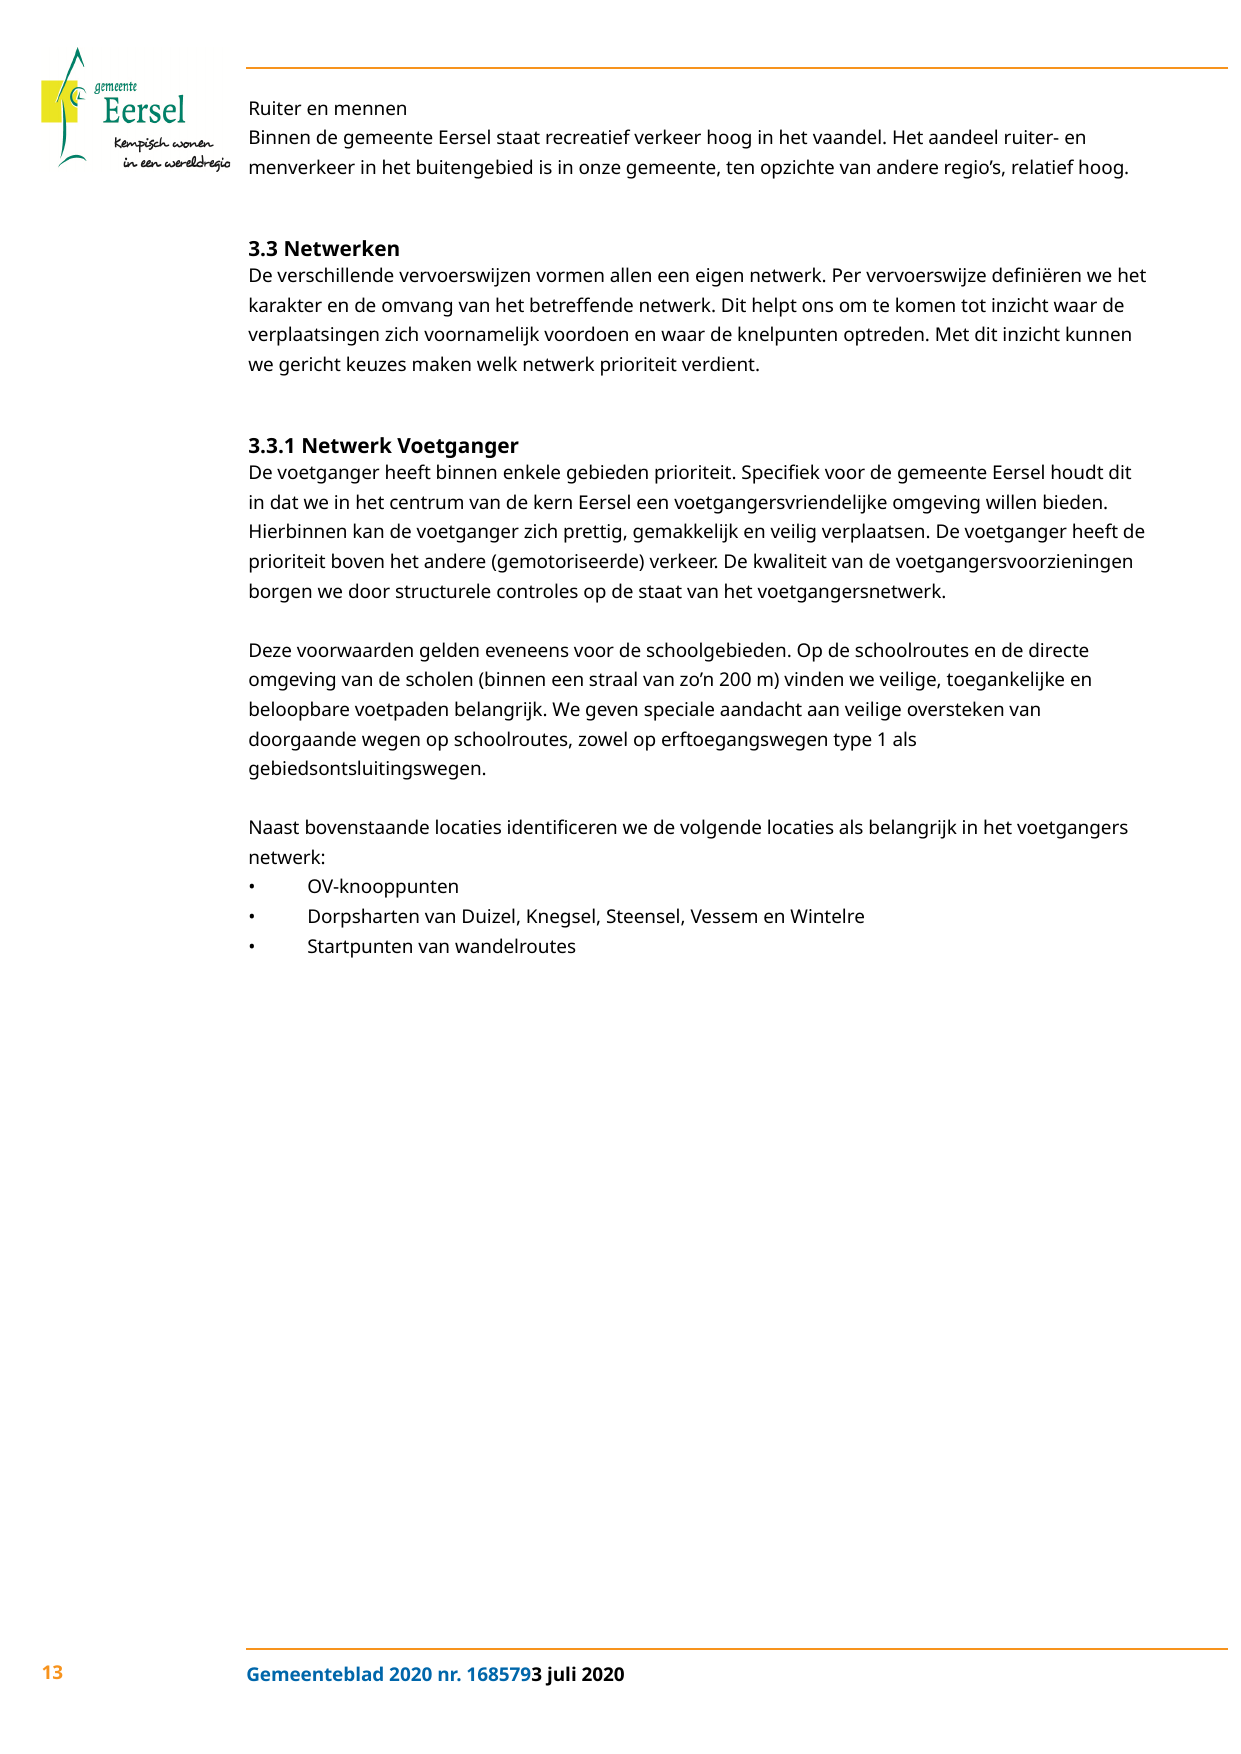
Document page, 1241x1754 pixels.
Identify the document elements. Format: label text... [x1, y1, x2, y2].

text Naast bovenstaande locaties identificeren we de volgende locaties als belangrijk in het voetgangers netwerk: [248, 814, 1152, 870]
text Deze voorwaarden gelden eveneens voor de schoolgebieden. Op de schoolroutes en de directe omgeving van de scholen (binnen een straal van zo’n 200 m) vinden we veilige, toegankelijke en beloopbare voetpaden belangrijk. We geven speciale aandacht aan veilige oversteken van doorgaande wegen op schoolroutes, zowel op erftoegangswegen type 1 als gebiedsontsluitingswegen. [248, 637, 1152, 781]
list OV-knooppunten [248, 874, 1152, 899]
picture [41, 47, 231, 172]
text De verschillende vervoerswijzen vormen allen een eigen netwerk. Per vervoerswijze definiëren we het karakter en de omvang van het betreffende netwerk. Dit helpt ons om te komen tot inzicht waar de verplaatsingen zich voornamelijk voordoen en waar de knelpunten optreden. Met dit inzicht kunnen we gericht keuzes maken welk netwerk prioriteit verdient. [248, 262, 1152, 377]
list Dorpsharten van Duizel, Knegsel, Steensel, Vessem en Wintelre [248, 903, 1152, 929]
text Binnen de gemeente Eersel staat recreatief verkeer hoog in het vaandel. Het aandeel ruiter- en menverkeer in het buitengebied is in onze gemeente, ten opzichte van andere regio’s, relatief hoog. [248, 124, 1152, 180]
text Ruiter en mennen [248, 95, 1152, 121]
text 3.3 Netwerken [248, 234, 1152, 262]
text 3.3.1 Netwerk Voetganger [248, 431, 1152, 459]
list Startpunten van wandelroutes [248, 933, 1152, 959]
text De voetganger heeft binnen enkele gebieden prioriteit. Specifiek voor de gemeente Eersel houdt dit in dat we in het centrum van de kern Eersel een voetgangersvriendelijke omgeving willen bieden. Hierbinnen kan de voetganger zich prettig, gemakkelijk en veilig verplaatsen. De voetganger heeft de prioriteit boven het andere (gemotoriseerde) verkeer. De kwaliteit van de voetgangersvoorzieningen borgen we door structurele controles op de staat van het voetgangersnetwerk. [248, 459, 1152, 604]
